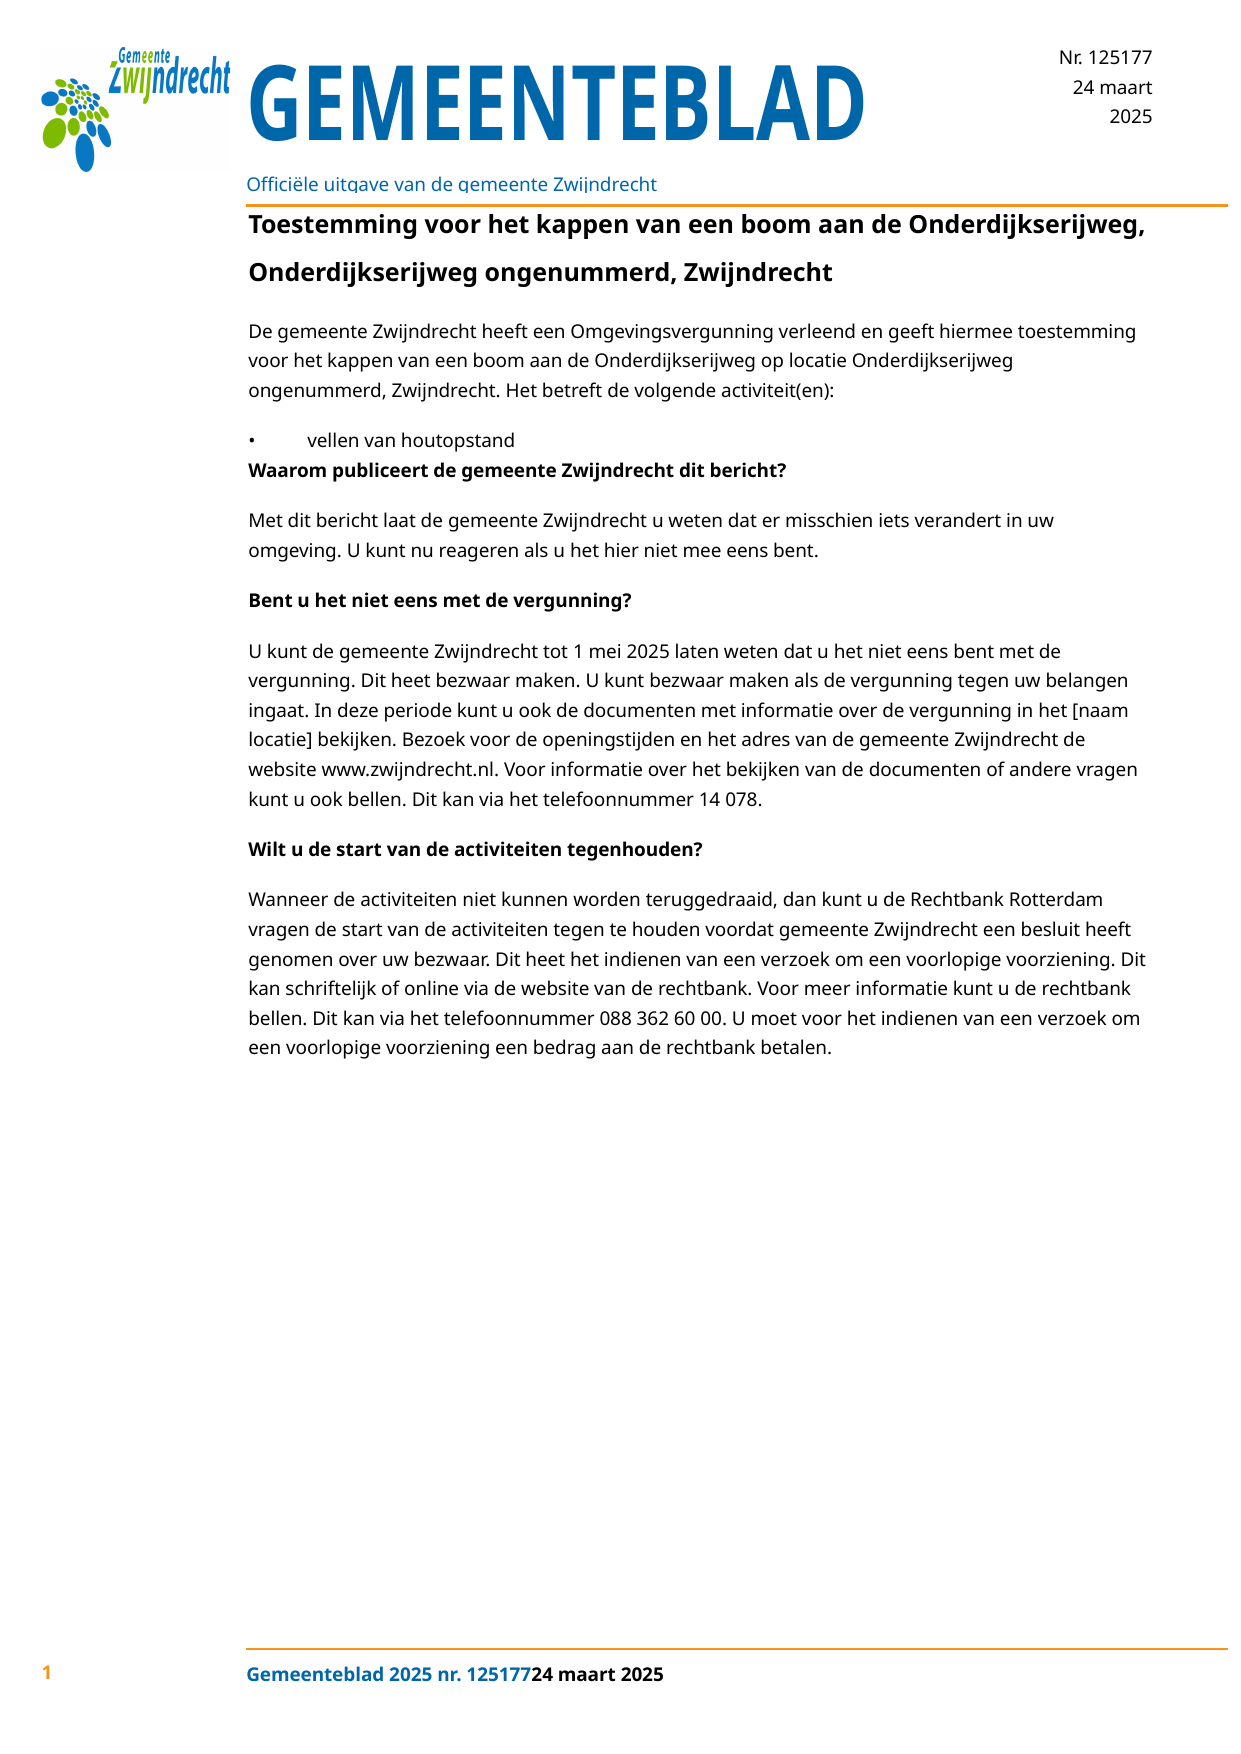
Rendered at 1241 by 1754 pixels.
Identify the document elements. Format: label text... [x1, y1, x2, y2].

text Toestemming voor het kappen van een boom aan de Onderdijkserijweg, Onderdijkserijweg ongenummerd, Zwijndrecht [248, 207, 1152, 288]
text Waarom publiceert de gemeente Zwijndrecht dit bericht? [248, 457, 1152, 483]
picture [41, 47, 231, 172]
list vellen van houtopstand [248, 427, 1152, 453]
text Wilt u de start van de activiteiten tegenhouden? [248, 836, 1152, 862]
text Met dit bericht laat de gemeente Zwijndrecht u weten dat er misschien iets verandert in uw omgeving. U kunt nu reageren als u het hier niet mee eens bent. [248, 507, 1152, 563]
text U kunt de gemeente Zwijndrecht tot 1 mei 2025 laten weten dat u het niet eens bent met de vergunning. Dit heet bezwaar maken. U kunt bezwaar maken als de vergunning tegen uw belangen ingaat. In deze periode kunt u ook de documenten met informatie over de vergunning in het [naam locatie] bekijken. Bezoek voor de openingstijden en het adres van de gemeente Zwijndrecht de website www.zwijndrecht.nl. Voor informatie over het bekijken van de documenten of andere vragen kunt u ook bellen. Dit kan via het telefoonnummer 14 078. [248, 638, 1152, 812]
text Bent u het niet eens met de vergunning? [248, 587, 1152, 613]
text Wanneer de activiteiten niet kunnen worden teruggedraaid, dan kunt u de Rechtbank Rotterdam vragen de start van de activiteiten tegen te houden voordat gemeente Zwijndrecht een besluit heeft genomen over uw bezwaar. Dit heet het indienen van een verzoek om een voorlopige voorziening. Dit kan schriftelijk of online via de website van de rechtbank. Voor meer informatie kunt u de rechtbank bellen. Dit kan via het telefoonnummer 088 362 60 00. U moet voor het indienen van een verzoek om een voorlopige voorziening een bedrag aan de rechtbank betalen. [248, 887, 1152, 1060]
text De gemeente Zwijndrecht heeft een Omgevingsvergunning verleend en geeft hiermee toestemming voor het kappen van een boom aan de Onderdijkserijweg op locatie Onderdijkserijweg ongenummerd, Zwijndrecht. Het betreft de volgende activiteit(en): [248, 318, 1152, 403]
